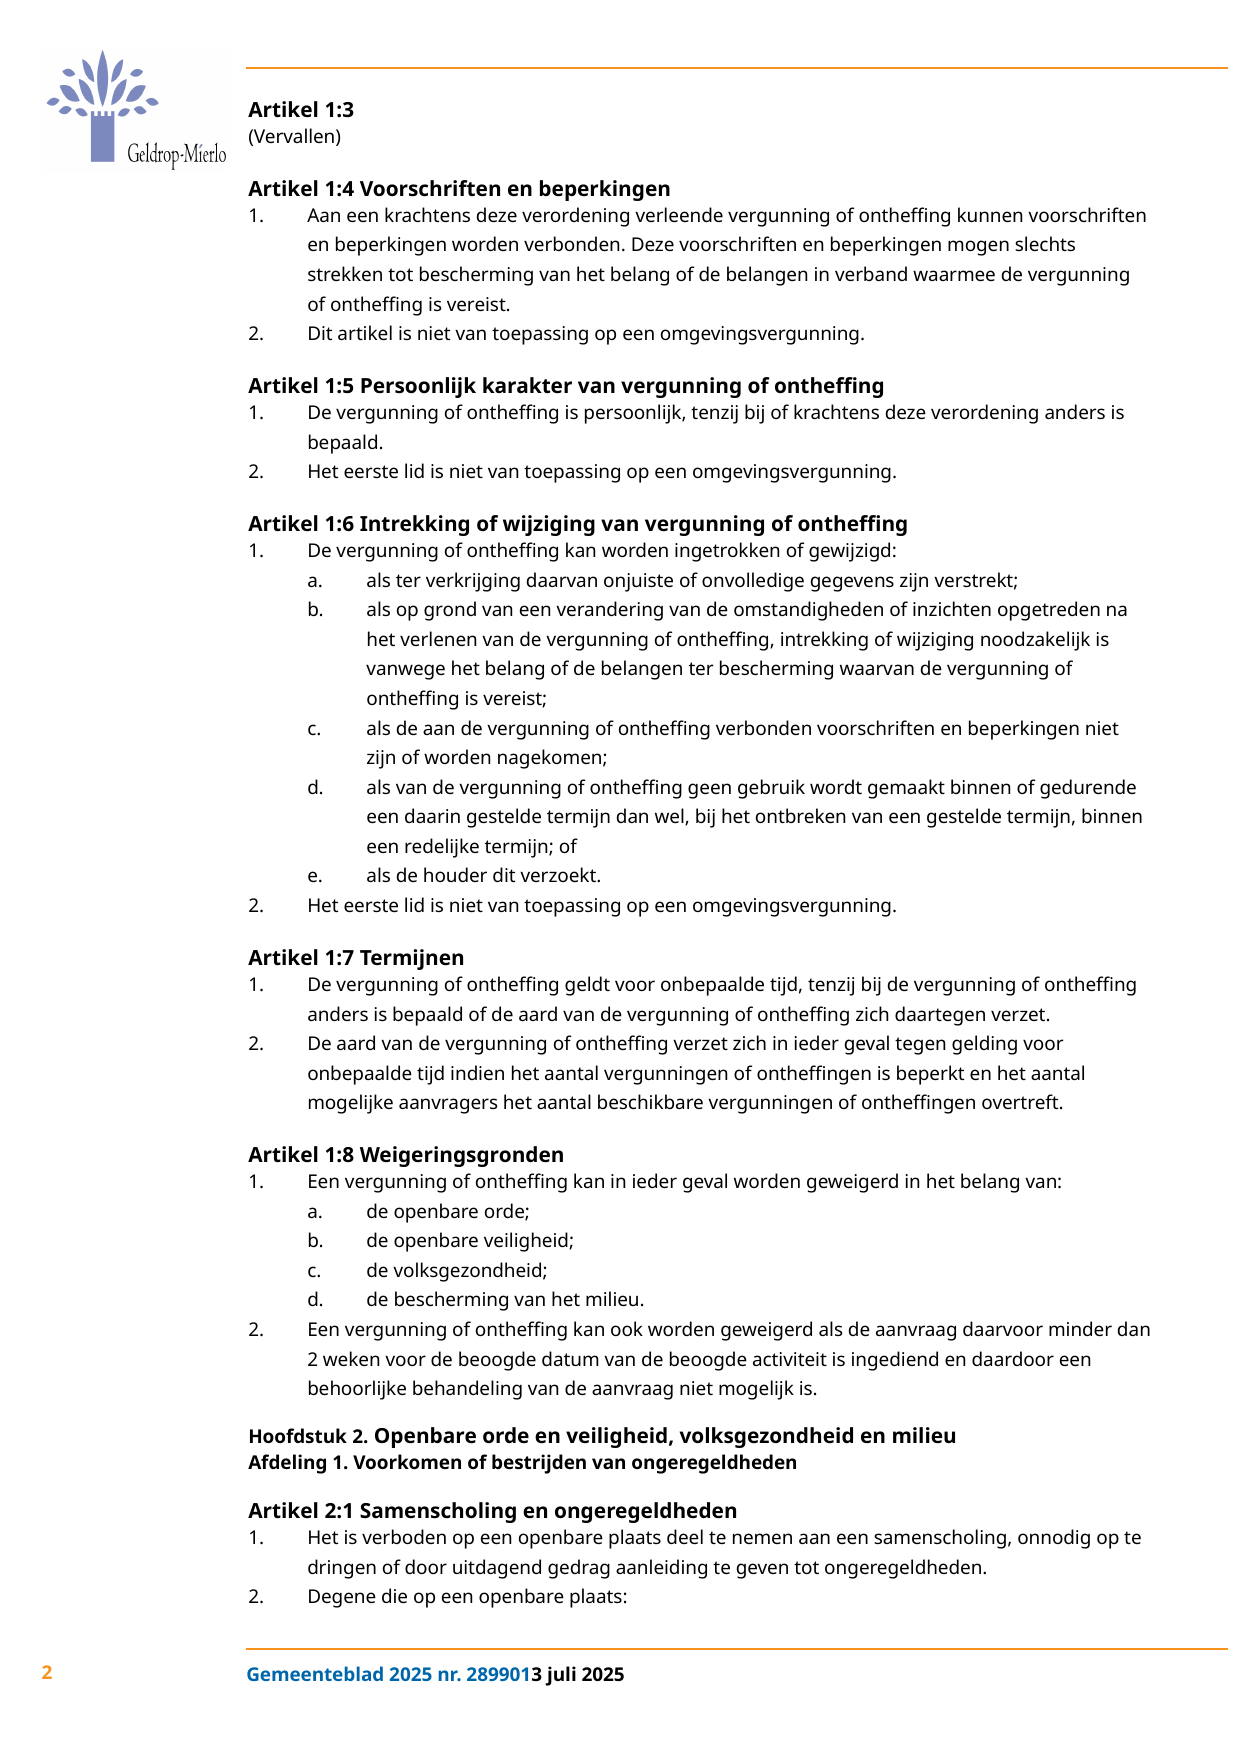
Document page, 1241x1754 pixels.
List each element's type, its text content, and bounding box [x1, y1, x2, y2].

text Artikel 1:4 Voorschriften en beperkingen [248, 174, 1152, 202]
text (Vervallen) [248, 123, 1152, 149]
list Een vergunning of ontheffing kan in ieder geval worden geweigerd in het belang van: [248, 1168, 1152, 1194]
list de openbare veiligheid; [307, 1227, 1152, 1253]
list Aan een krachtens deze verordening verleende vergunning of ontheffing kunnen voorschriften en beperkingen worden verbonden. Deze voorschriften en beperkingen mogen slechts strekken tot bescherming van het belang of de belangen in verband waarmee de vergunning of ontheffing is vereist. [248, 202, 1152, 317]
list De vergunning of ontheffing is persoonlijk, tenzij bij of krachtens deze verordening anders is bepaald. [248, 399, 1152, 454]
list de bescherming van het milieu. [307, 1287, 1152, 1312]
list de volksgezondheid; [307, 1257, 1152, 1283]
list als de aan de vergunning of ontheffing verbonden voorschriften en beperkingen niet zijn of worden nagekomen; [307, 715, 1152, 770]
list als de houder dit verzoekt. [307, 863, 1152, 888]
list de openbare orde; [307, 1198, 1152, 1224]
list Het eerste lid is niet van toepassing op een omgevingsvergunning. [248, 458, 1152, 484]
text Hoofdstuk 2. Openbare orde en veiligheid, volksgezondheid en milieu [248, 1421, 1152, 1449]
text Artikel 1:7 Termijnen [248, 943, 1152, 971]
list De vergunning of ontheffing kan worden ingetrokken of gewijzigd: [248, 537, 1152, 563]
list als ter verkrijging daarvan onjuiste of onvolledige gegevens zijn verstrekt; [307, 567, 1152, 593]
text Artikel 1:3 [248, 95, 1152, 123]
list Degene die op een openbare plaats: [248, 1584, 1152, 1609]
list als van de vergunning of ontheffing geen gebruik wordt gemaakt binnen of gedurende een daarin gestelde termijn dan wel, bij het ontbreken van een gestelde termijn, binnen een redelijke termijn; of [307, 774, 1152, 859]
list Het eerste lid is niet van toepassing op een omgevingsvergunning. [248, 892, 1152, 918]
list Het is verboden op een openbare plaats deel te nemen aan een samenscholing, onnodig op te dringen of door uitdagend gedrag aanleiding te geven tot ongeregeldheden. [248, 1524, 1152, 1580]
text Artikel 2:1 Samenscholing en ongeregeldheden [248, 1496, 1152, 1524]
text Artikel 1:6 Intrekking of wijziging van vergunning of ontheffing [248, 509, 1152, 537]
list De aard van de vergunning of ontheffing verzet zich in ieder geval tegen gelding voor onbepaalde tijd indien het aantal vergunningen of ontheffingen is beperkt en het aantal mogelijke aanvragers het aantal beschikbare vergunningen of ontheffingen overtreft. [248, 1030, 1152, 1115]
list als op grond van een verandering van de omstandigheden of inzichten opgetreden na het verlenen van de vergunning of ontheffing, intrekking of wijziging noodzakelijk is vanwege het belang of de belangen ter bescherming waarvan de vergunning of ontheffing is vereist; [307, 596, 1152, 711]
text Afdeling 1. Voorkomen of bestrijden van ongeregeldheden [248, 1449, 1152, 1475]
list De vergunning of ontheffing geldt voor onbepaalde tijd, tenzij bij de vergunning of ontheffing anders is bepaald of de aard van de vergunning of ontheffing zich daartegen verzet. [248, 971, 1152, 1026]
text Artikel 1:8 Weigeringsgronden [248, 1140, 1152, 1168]
text Artikel 1:5 Persoonlijk karakter van vergunning of ontheffing [248, 371, 1152, 399]
list Een vergunning of ontheffing kan ook worden geweigerd als de aanvraag daarvoor minder dan 2 weken voor de beoogde datum van de beoogde activiteit is ingediend en daardoor een behoorlijke behandeling van de aanvraag niet mogelijk is. [248, 1316, 1152, 1401]
list Dit artikel is niet van toepassing op een omgevingsvergunning. [248, 320, 1152, 346]
picture [41, 47, 231, 172]
